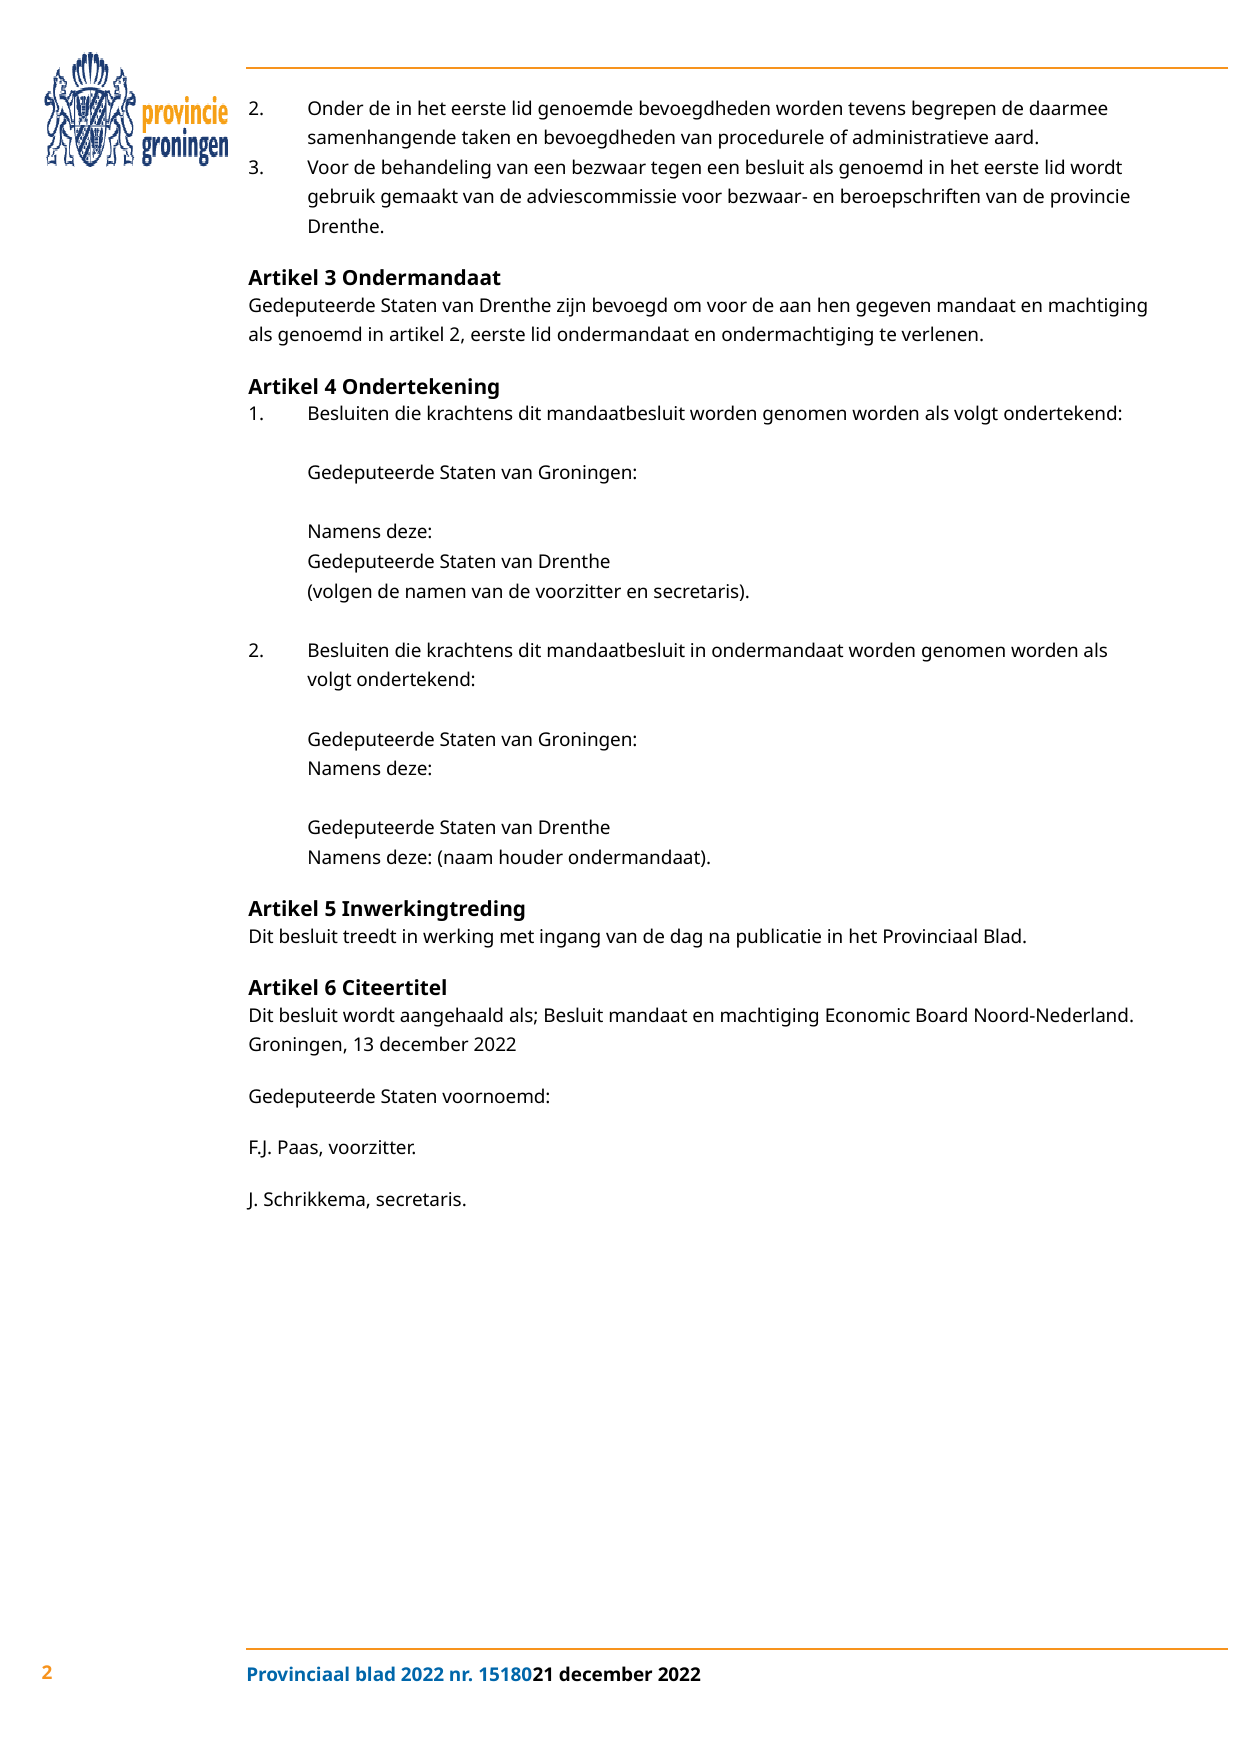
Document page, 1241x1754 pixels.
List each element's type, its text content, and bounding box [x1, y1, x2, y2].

list Gedeputeerde Staten van Groningen: [248, 459, 1152, 485]
text Artikel 5 Inwerkingtreding [248, 894, 1152, 923]
list Besluiten die krachtens dit mandaatbesluit in ondermandaat worden genomen worden als volgt ondertekend: [248, 637, 1152, 692]
list Gedeputeerde Staten van Drenthe [248, 814, 1152, 840]
list Voor de behandeling van een bezwaar tegen een besluit als genoemd in het eerste lid wordt gebruik gemaakt van de adviescommissie voor bezwaar- en beroepschriften van de provincie Drenthe. [248, 154, 1152, 239]
text Artikel 3 Ondermandaat [248, 263, 1152, 292]
text Dit besluit wordt aangehaald als; Besluit mandaat en machtiging Economic Board Noord-Nederland. [248, 1002, 1152, 1028]
text Groningen, 13 december 2022 [248, 1031, 1152, 1057]
picture [41, 47, 231, 172]
list (volgen de namen van de voorzitter en secretaris). [248, 578, 1152, 604]
list Gedeputeerde Staten van Drenthe [248, 548, 1152, 574]
list Namens deze: [248, 755, 1152, 781]
text Gedeputeerde Staten van Drenthe zijn bevoegd om voor de aan hen gegeven mandaat en machtiging als genoemd in artikel 2, eerste lid ondermandaat en ondermachtiging te verlenen. [248, 292, 1152, 347]
list Onder de in het eerste lid genoemde bevoegdheden worden tevens begrepen de daarmee samenhangende taken en bevoegdheden van procedurele of administratieve aard. [248, 95, 1152, 150]
text Gedeputeerde Staten voornoemd: [248, 1083, 1152, 1109]
list Namens deze: [248, 519, 1152, 544]
text J. Schrikkema, secretaris. [248, 1186, 1152, 1212]
list Besluiten die krachtens dit mandaatbesluit worden genomen worden als volgt ondertekend: [248, 400, 1152, 426]
text Artikel 4 Ondertekening [248, 372, 1152, 400]
text Dit besluit treedt in werking met ingang van de dag na publicatie in het Provinciaal Blad. [248, 923, 1152, 949]
text F.J. Paas, voorzitter. [248, 1134, 1152, 1160]
text Artikel 6 Citeertitel [248, 973, 1152, 1002]
list Gedeputeerde Staten van Groningen: [248, 726, 1152, 752]
list Namens deze: (naam houder ondermandaat). [248, 844, 1152, 870]
